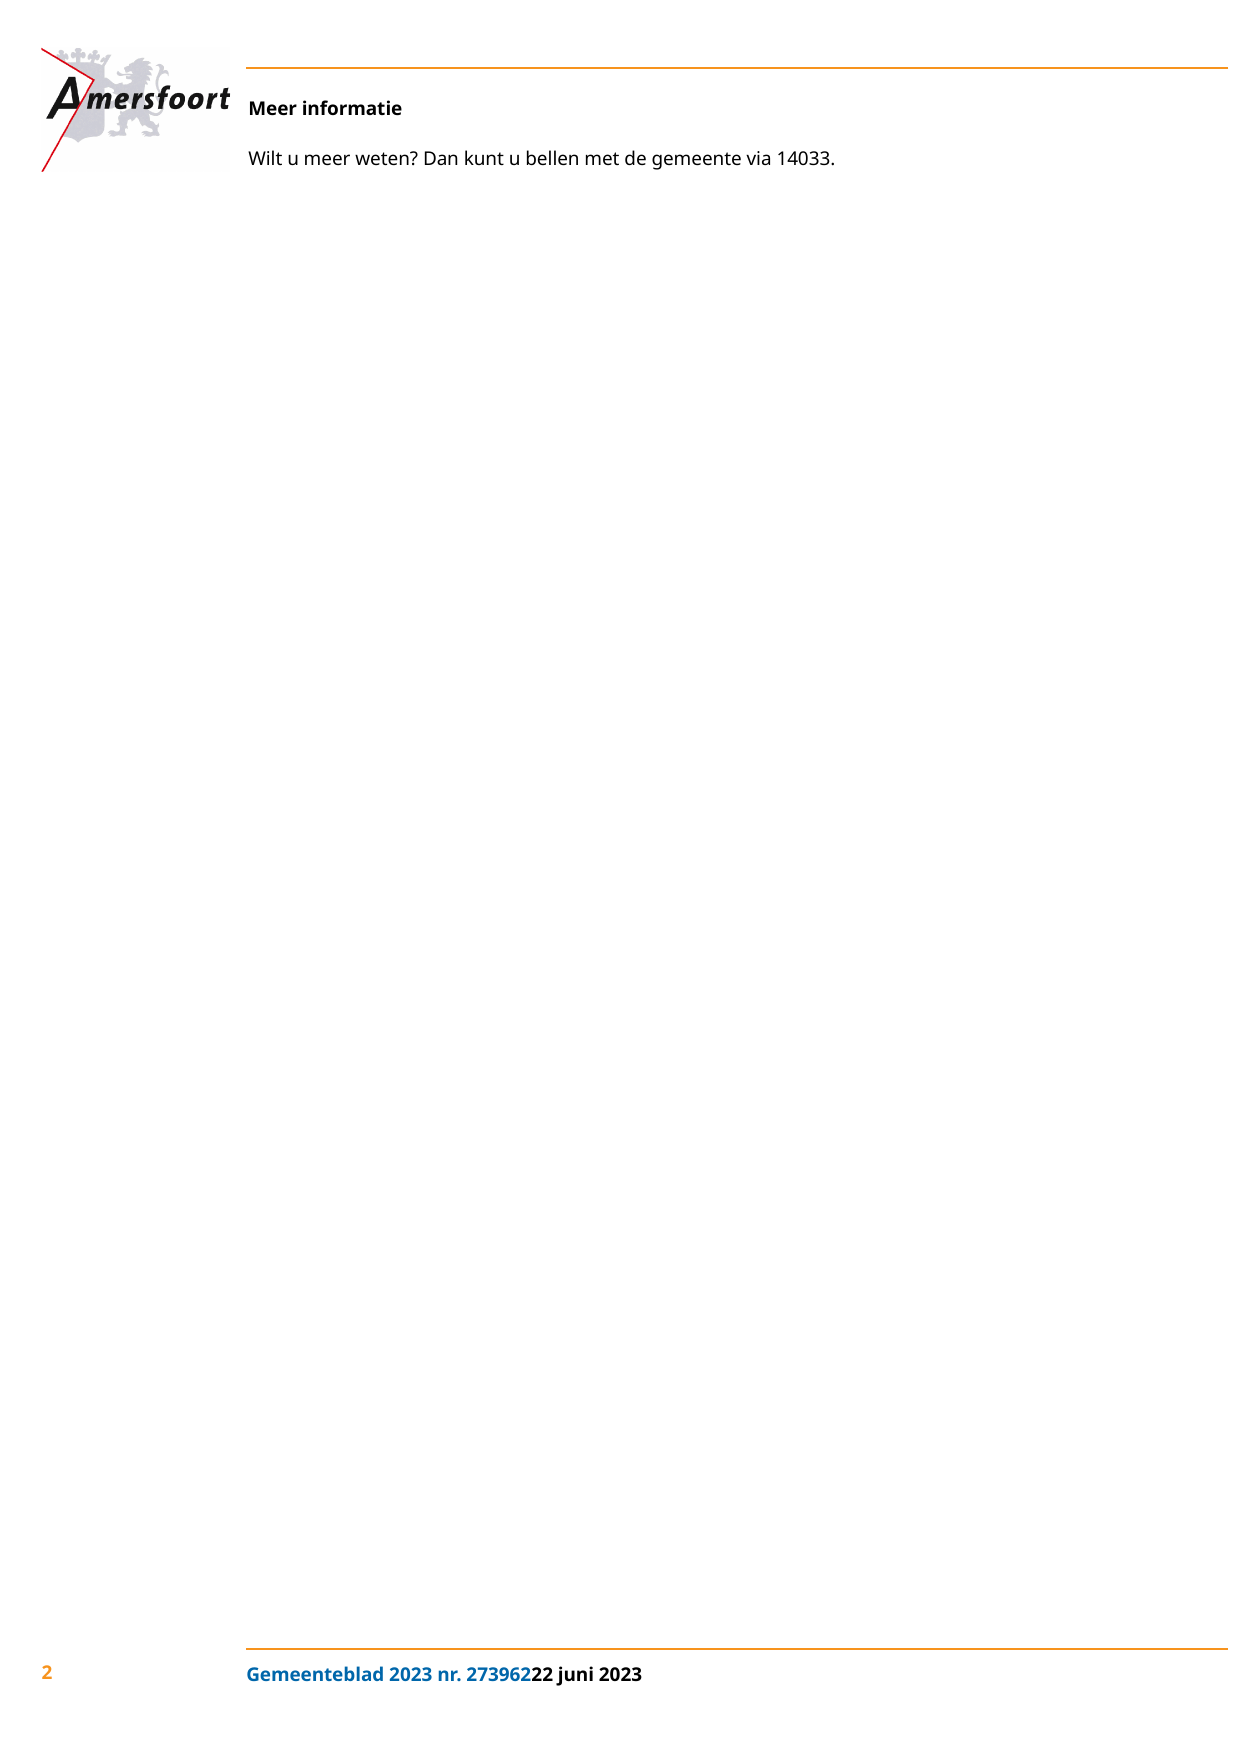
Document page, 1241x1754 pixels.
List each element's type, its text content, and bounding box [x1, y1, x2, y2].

picture [41, 47, 231, 172]
text Wilt u meer weten? Dan kunt u bellen met de gemeente via 14033. [248, 145, 1152, 171]
text Meer informatie [248, 95, 1152, 121]
